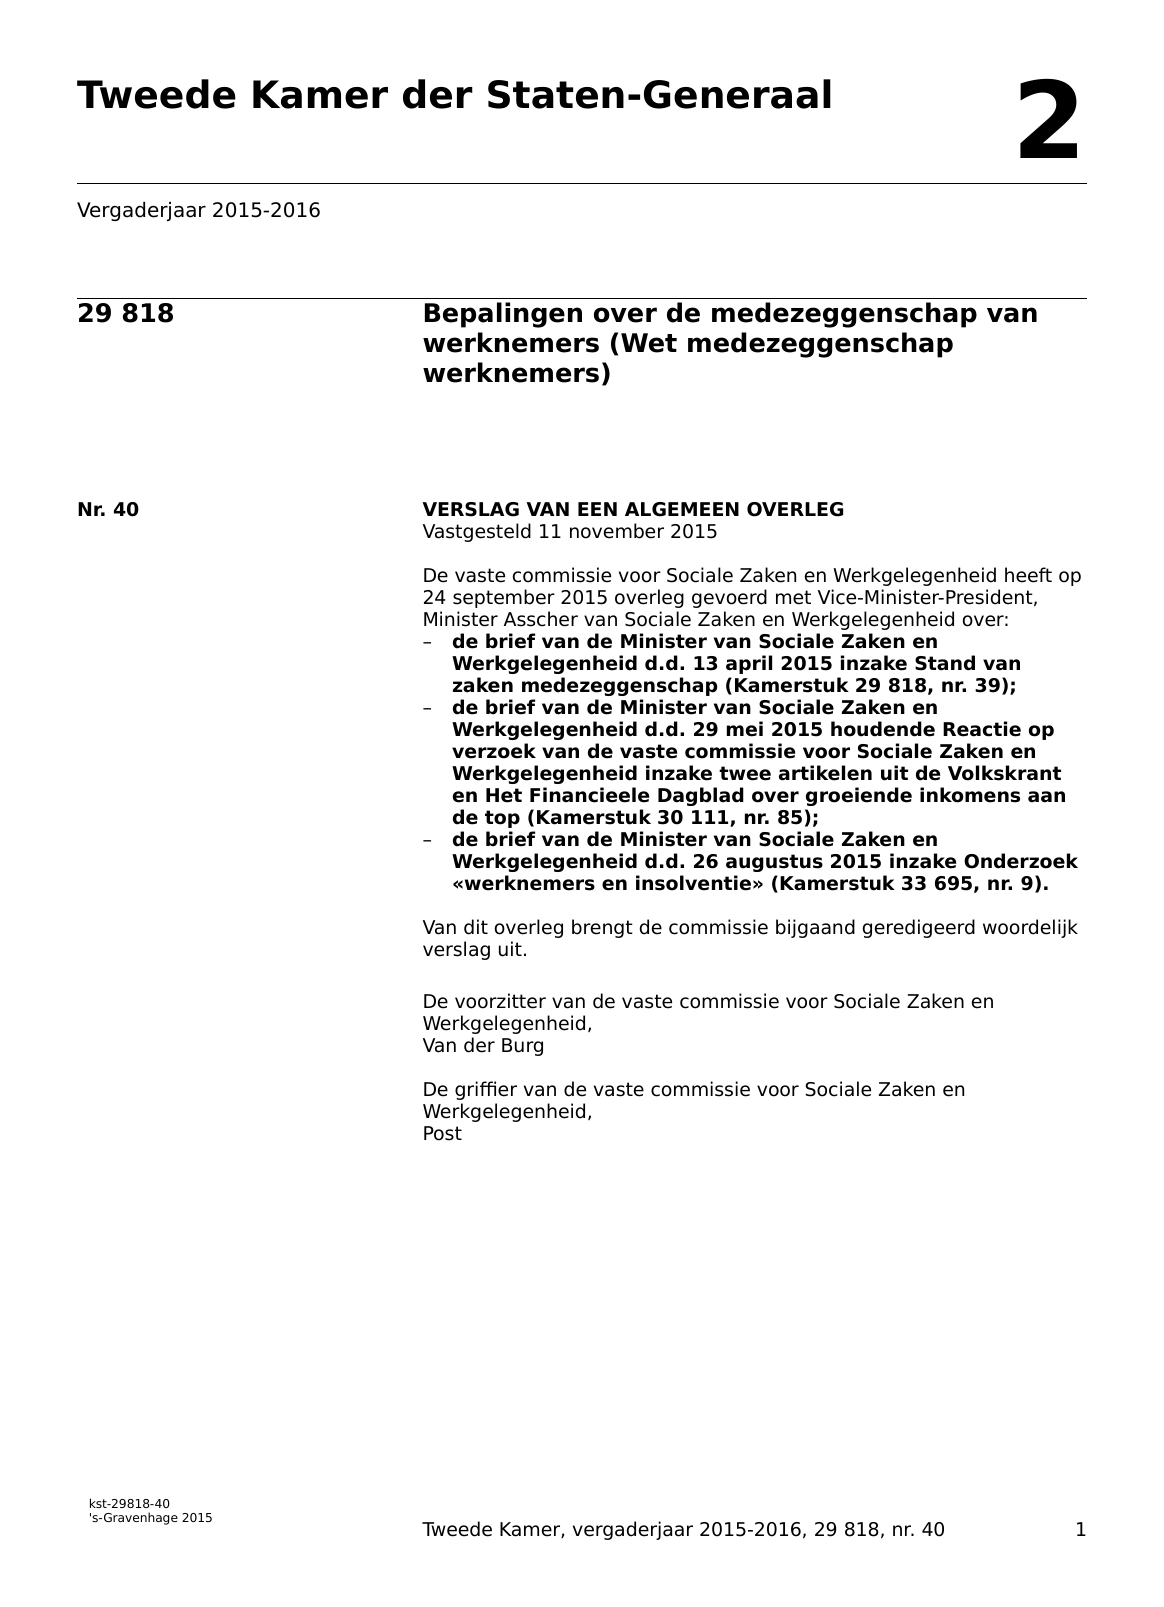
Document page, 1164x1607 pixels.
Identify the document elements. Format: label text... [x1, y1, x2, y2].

table_header 2 [886, 59, 1087, 183]
text Van dit overleg brengt de commissie bijgaand geredigeerd woordelijk verslag uit. [422, 917, 1087, 961]
text – de brief van de Minister van Sociale Zaken en Werkgelegenheid d.d. 26 augustus 2015 inzake Onderzoek «werknemers en insolventie» (Kamerstuk 33 695, nr. 9). [422, 829, 1087, 895]
subtitle Nr. 40 VERSLAG VAN EEN ALGEMEEN OVERLEG [77, 499, 1087, 521]
text Vastgesteld 11 november 2015 [422, 521, 1087, 543]
text kst-29818-40 [88, 1497, 323, 1511]
table_cell Vergaderjaar 2015-2016 [77, 184, 1087, 298]
text – de brief van de Minister van Sociale Zaken en Werkgelegenheid d.d. 13 april 2015 inzake Stand van zaken medezeggenschap (Kamerstuk 29 818, nr. 39); [422, 631, 1087, 697]
text De griffier van de vaste commissie voor Sociale Zaken en Werkgelegenheid, Post [422, 1079, 1087, 1145]
text – de brief van de Minister van Sociale Zaken en Werkgelegenheid d.d. 29 mei 2015 houdende Reactie op verzoek van de vaste commissie voor Sociale Zaken en Werkgelegenheid inzake twee artikelen uit de Volkskrant en Het Financieele Dagblad over groeiende inkomens aan de top (Kamerstuk 30 111, nr. 85); [422, 697, 1087, 829]
text De voorzitter van de vaste commissie voor Sociale Zaken en Werkgelegenheid, Van der Burg [422, 991, 1087, 1057]
text 's-Gravenhage 2015 [88, 1511, 323, 1525]
text De vaste commissie voor Sociale Zaken en Werkgelegenheid heeft op 24 september 2015 overleg gevoerd met Vice-Minister-President, Minister Asscher van Sociale Zaken en Werkgelegenheid over: [422, 565, 1087, 631]
table_header Tweede Kamer der Staten-Generaal [77, 59, 886, 183]
subtitle 29 818 Bepalingen over de medezeggenschap van werknemers (Wet medezeggenschap werknemers) [77, 299, 1087, 388]
